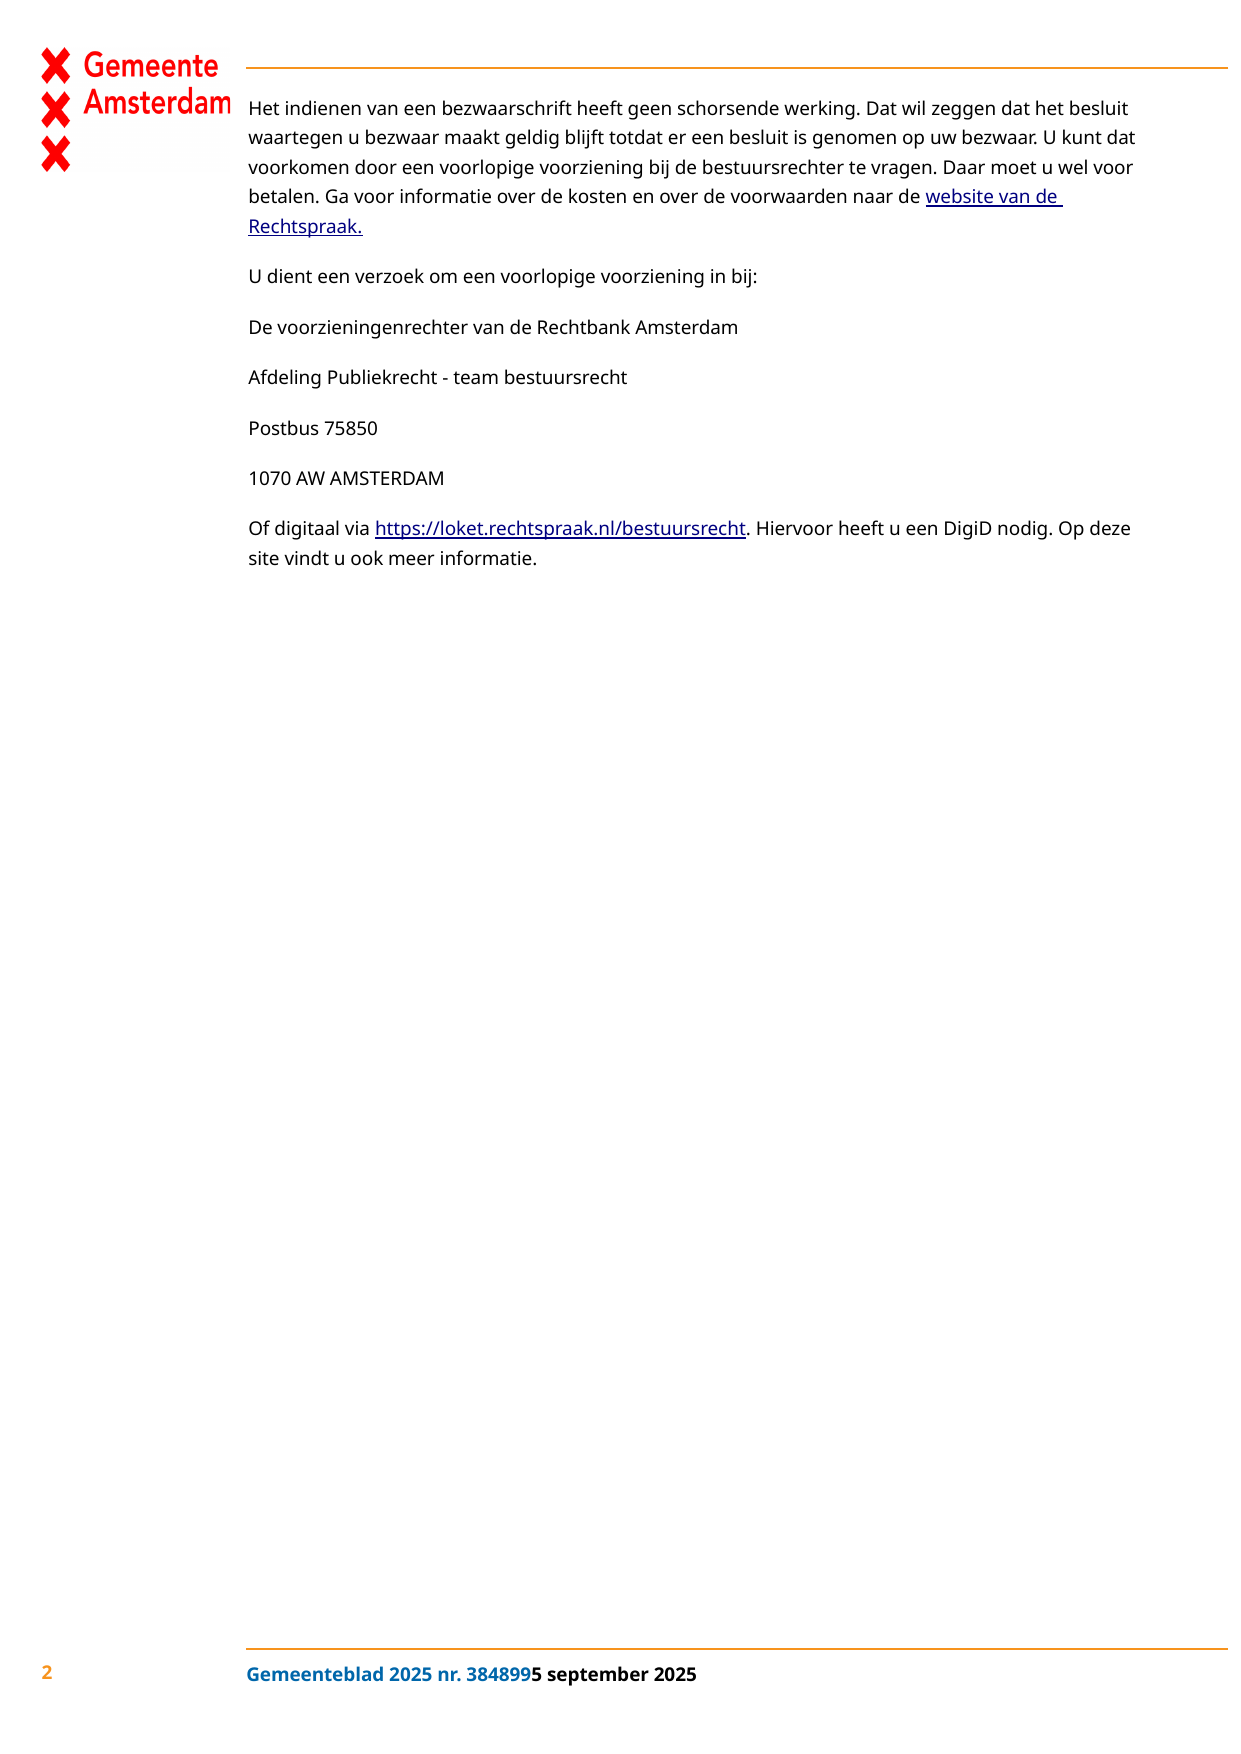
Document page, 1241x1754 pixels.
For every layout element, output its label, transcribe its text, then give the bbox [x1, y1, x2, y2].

text U dient een verzoek om een voorlopige voorziening in bij: [248, 263, 1152, 289]
text Het indienen van een bezwaarschrift heeft geen schorsende werking. Dat wil zeggen dat het besluit waartegen u bezwaar maakt geldig blijft totdat er een besluit is genomen op uw bezwaar. U kunt dat voorkomen door een voorlopige voorziening bij de bestuursrechter te vragen. Daar moet u wel voor betalen. Ga voor informatie over de kosten en over de voorwaarden naar de website van de Rechtspraak. [248, 95, 1152, 239]
text Postbus 75850 [248, 415, 1152, 441]
text Afdeling Publiekrecht - team bestuursrecht [248, 364, 1152, 390]
picture [41, 47, 231, 172]
text Of digitaal via https://loket.rechtspraak.nl/bestuursrecht. Hiervoor heeft u een DigiD nodig. Op deze site vindt u ook meer informatie. [248, 516, 1152, 571]
text 1070 AW AMSTERDAM [248, 465, 1152, 491]
text De voorzieningenrechter van de Rechtbank Amsterdam [248, 314, 1152, 340]
